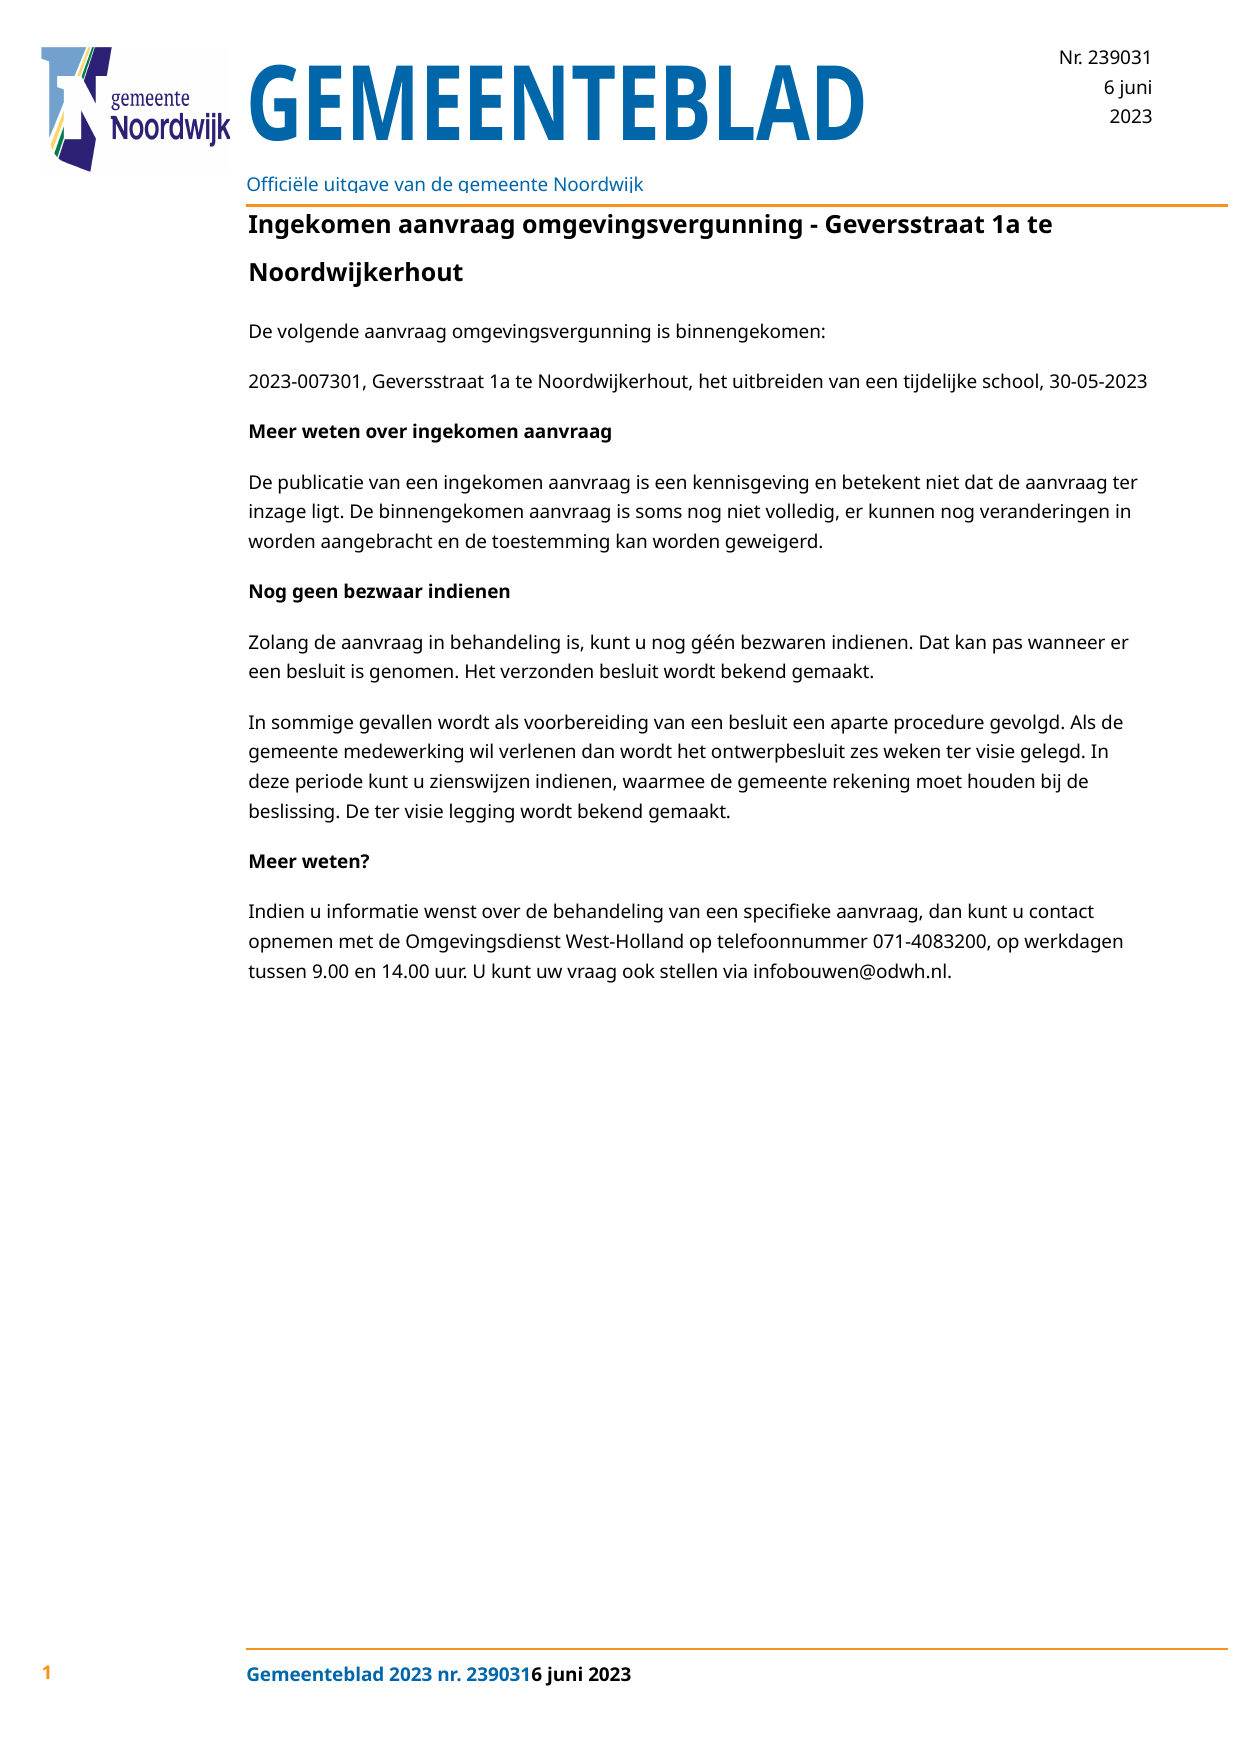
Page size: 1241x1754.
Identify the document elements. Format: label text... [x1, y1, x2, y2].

text Ingekomen aanvraag omgevingsvergunning - Geversstraat 1a te Noordwijkerhout [248, 207, 1152, 288]
text De volgende aanvraag omgevingsvergunning is binnengekomen: [248, 318, 1152, 344]
text 2023-007301, Geversstraat 1a te Noordwijkerhout, het uitbreiden van een tijdelijke school, 30-05-2023 [248, 368, 1152, 394]
text Meer weten over ingekomen aanvraag [248, 419, 1152, 444]
text De publicatie van een ingekomen aanvraag is een kennisgeving en betekent niet dat de aanvraag ter inzage ligt. De binnengekomen aanvraag is soms nog niet volledig, er kunnen nog veranderingen in worden aangebracht en de toestemming kan worden geweigerd. [248, 469, 1152, 554]
picture [41, 47, 231, 172]
text Meer weten? [248, 848, 1152, 874]
text Nog geen bezwaar indienen [248, 579, 1152, 604]
text Indien u informatie wenst over de behandeling van een specifieke aanvraag, dan kunt u contact opnemen met de Omgevingsdienst West-Holland op telefoonnummer 071-4083200, op werkdagen tussen 9.00 en 14.00 uur. U kunt uw vraag ook stellen via infobouwen@odwh.nl. [248, 899, 1152, 984]
text In sommige gevallen wordt als voorbereiding van een besluit een aparte procedure gevolgd. Als de gemeente medewerking wil verlenen dan wordt het ontwerpbesluit zes weken ter visie gelegd. In deze periode kunt u zienswijzen indienen, waarmee de gemeente rekening moet houden bij de beslissing. De ter visie legging wordt bekend gemaakt. [248, 709, 1152, 824]
text Zolang de aanvraag in behandeling is, kunt u nog géén bezwaren indienen. Dat kan pas wanneer er een besluit is genomen. Het verzonden besluit wordt bekend gemaakt. [248, 629, 1152, 684]
